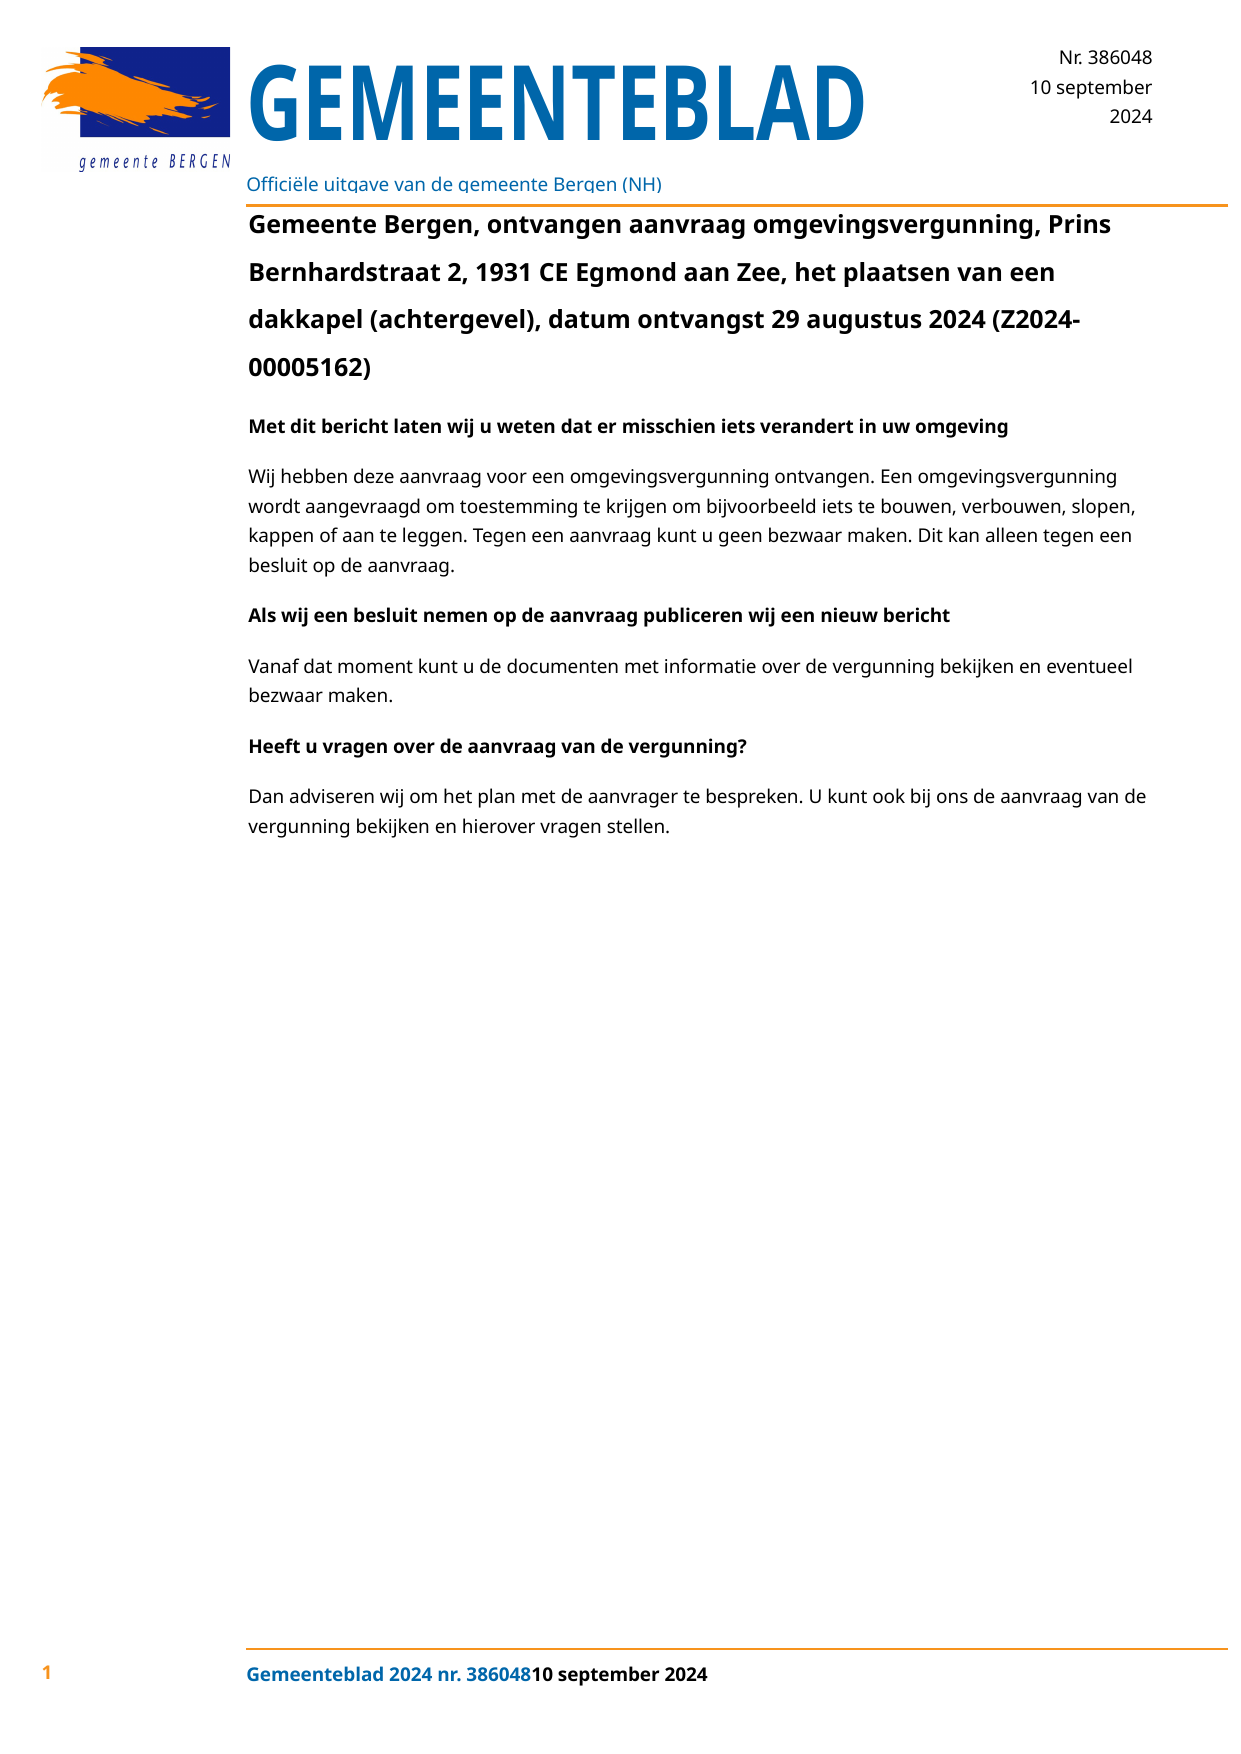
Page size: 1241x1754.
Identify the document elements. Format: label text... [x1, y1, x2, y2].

text Vanaf dat moment kunt u de documenten met informatie over de vergunning bekijken en eventueel bezwaar maken. [248, 653, 1152, 708]
text Dan adviseren wij om het plan met de aanvrager te bespreken. U kunt ook bij ons de aanvraag van de vergunning bekijken en hierover vragen stellen. [248, 783, 1152, 839]
text Heeft u vragen over de aanvraag van de vergunning? [248, 733, 1152, 759]
text Wij hebben deze aanvraag voor een omgevingsvergunning ontvangen. Een omgevingsvergunning wordt aangevraagd om toestemming te krijgen om bijvoorbeeld iets te bouwen, verbouwen, slopen, kappen of aan te leggen. Tegen een aanvraag kunt u geen bezwaar maken. Dit kan alleen tegen een besluit op de aanvraag. [248, 463, 1152, 578]
text Gemeente Bergen, ontvangen aanvraag omgevingsvergunning, Prins Bernhardstraat 2, 1931 CE Egmond aan Zee, het plaatsen van een dakkapel (achtergevel), datum ontvangst 29 augustus 2024 (Z2024-00005162) [248, 207, 1152, 384]
text Als wij een besluit nemen op de aanvraag publiceren wij een nieuw bericht [248, 603, 1152, 628]
text Met dit bericht laten wij u weten dat er misschien iets verandert in uw omgeving [248, 413, 1152, 439]
picture [41, 47, 231, 172]
